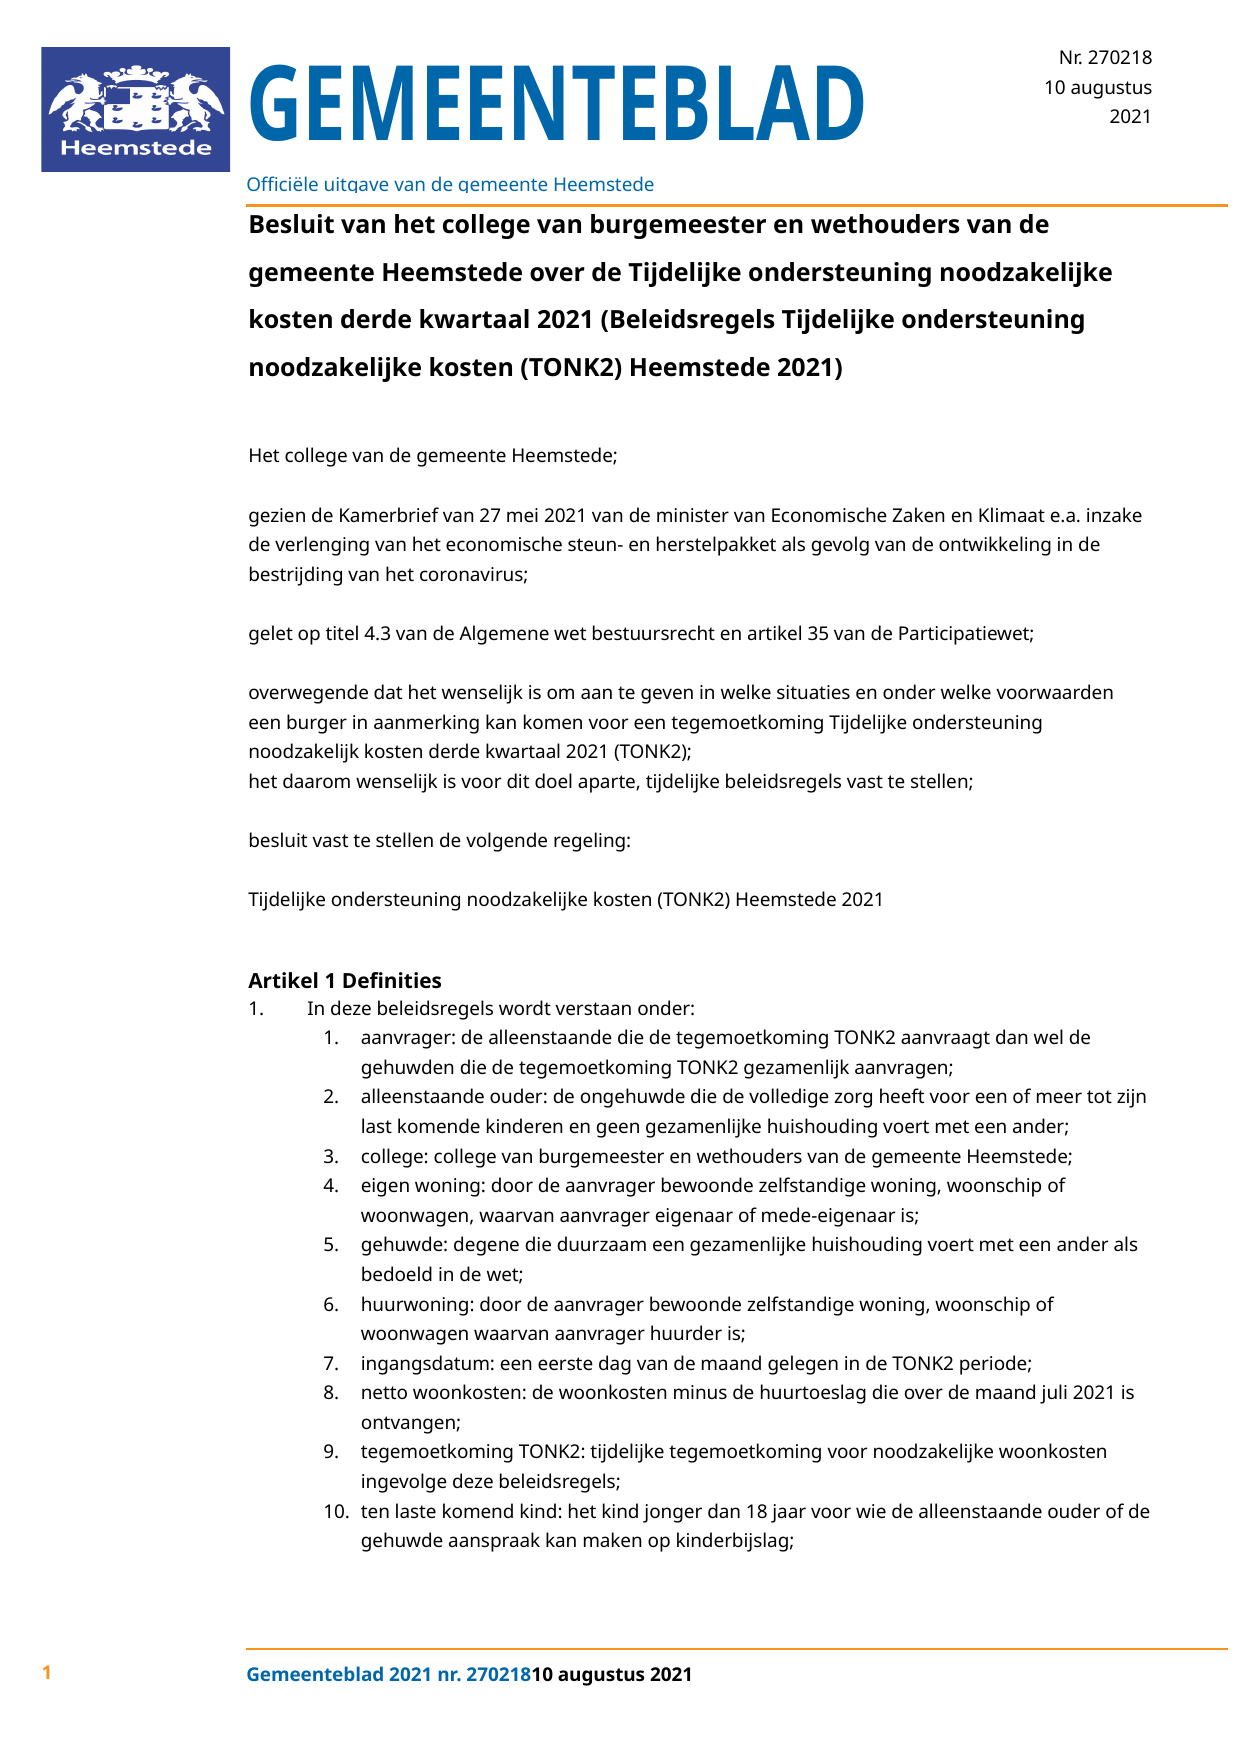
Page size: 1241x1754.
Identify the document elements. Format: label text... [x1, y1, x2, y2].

text overwegende dat het wenselijk is om aan te geven in welke situaties en onder welke voorwaarden een burger in aanmerking kan komen voor een tegemoetkoming Tijdelijke ondersteuning noodzakelijk kosten derde kwartaal 2021 (TONK2); [248, 679, 1152, 764]
text Artikel 1 Definities [248, 966, 1152, 995]
list gehuwde: degene die duurzaam een gezamenlijke huishouding voert met een ander als bedoeld in de wet; [323, 1232, 1152, 1287]
list huurwoning: door de aanvrager bewoonde zelfstandige woning, woonschip of woonwagen waarvan aanvrager huurder is; [323, 1291, 1152, 1346]
picture [41, 47, 231, 172]
list In deze beleidsregels wordt verstaan onder: [248, 995, 1152, 1021]
text Besluit van het college van burgemeester en wethouders van de gemeente Heemstede over de Tijdelijke ondersteuning noodzakelijke kosten derde kwartaal 2021 (Beleidsregels Tijdelijke ondersteuning noodzakelijke kosten (TONK2) Heemstede 2021) [248, 207, 1152, 384]
text besluit vast te stellen de volgende regeling: [248, 827, 1152, 853]
list college: college van burgemeester en wethouders van de gemeente Heemstede; [323, 1143, 1152, 1168]
list ingangsdatum: een eerste dag van de maand gelegen in de TONK2 periode; [323, 1350, 1152, 1376]
list aanvrager: de alleenstaande die de tegemoetkoming TONK2 aanvraagt dan wel de gehuwden die de tegemoetkoming TONK2 gezamenlijk aanvragen; [323, 1024, 1152, 1080]
text het daarom wenselijk is voor dit doel aparte, tijdelijke beleidsregels vast te stellen; [248, 768, 1152, 794]
list tegemoetkoming TONK2: tijdelijke tegemoetkoming voor noodzakelijke woonkosten ingevolge deze beleidsregels; [323, 1439, 1152, 1494]
list ten laste komend kind: het kind jonger dan 18 jaar voor wie de alleenstaande ouder of de gehuwde aanspraak kan maken op kinderbijslag; [323, 1498, 1152, 1553]
list alleenstaande ouder: de ongehuwde die de volledige zorg heeft voor een of meer tot zijn last komende kinderen en geen gezamenlijke huishouding voert met een ander; [323, 1084, 1152, 1139]
text Tijdelijke ondersteuning noodzakelijke kosten (TONK2) Heemstede 2021 [248, 886, 1152, 912]
text gezien de Kamerbrief van 27 mei 2021 van de minister van Economische Zaken en Klimaat e.a. inzake de verlenging van het economische steun- en herstelpakket als gevolg van de ontwikkeling in de bestrijding van het coronavirus; [248, 502, 1152, 587]
list eigen woning: door de aanvrager bewoonde zelfstandige woning, woonschip of woonwagen, waarvan aanvrager eigenaar of mede-eigenaar is; [323, 1172, 1152, 1228]
text gelet op titel 4.3 van de Algemene wet bestuursrecht en artikel 35 van de Participatiewet; [248, 620, 1152, 646]
list netto woonkosten: de woonkosten minus de huurtoeslag die over de maand juli 2021 is ontvangen; [323, 1379, 1152, 1435]
text Het college van de gemeente Heemstede; [248, 443, 1152, 468]
